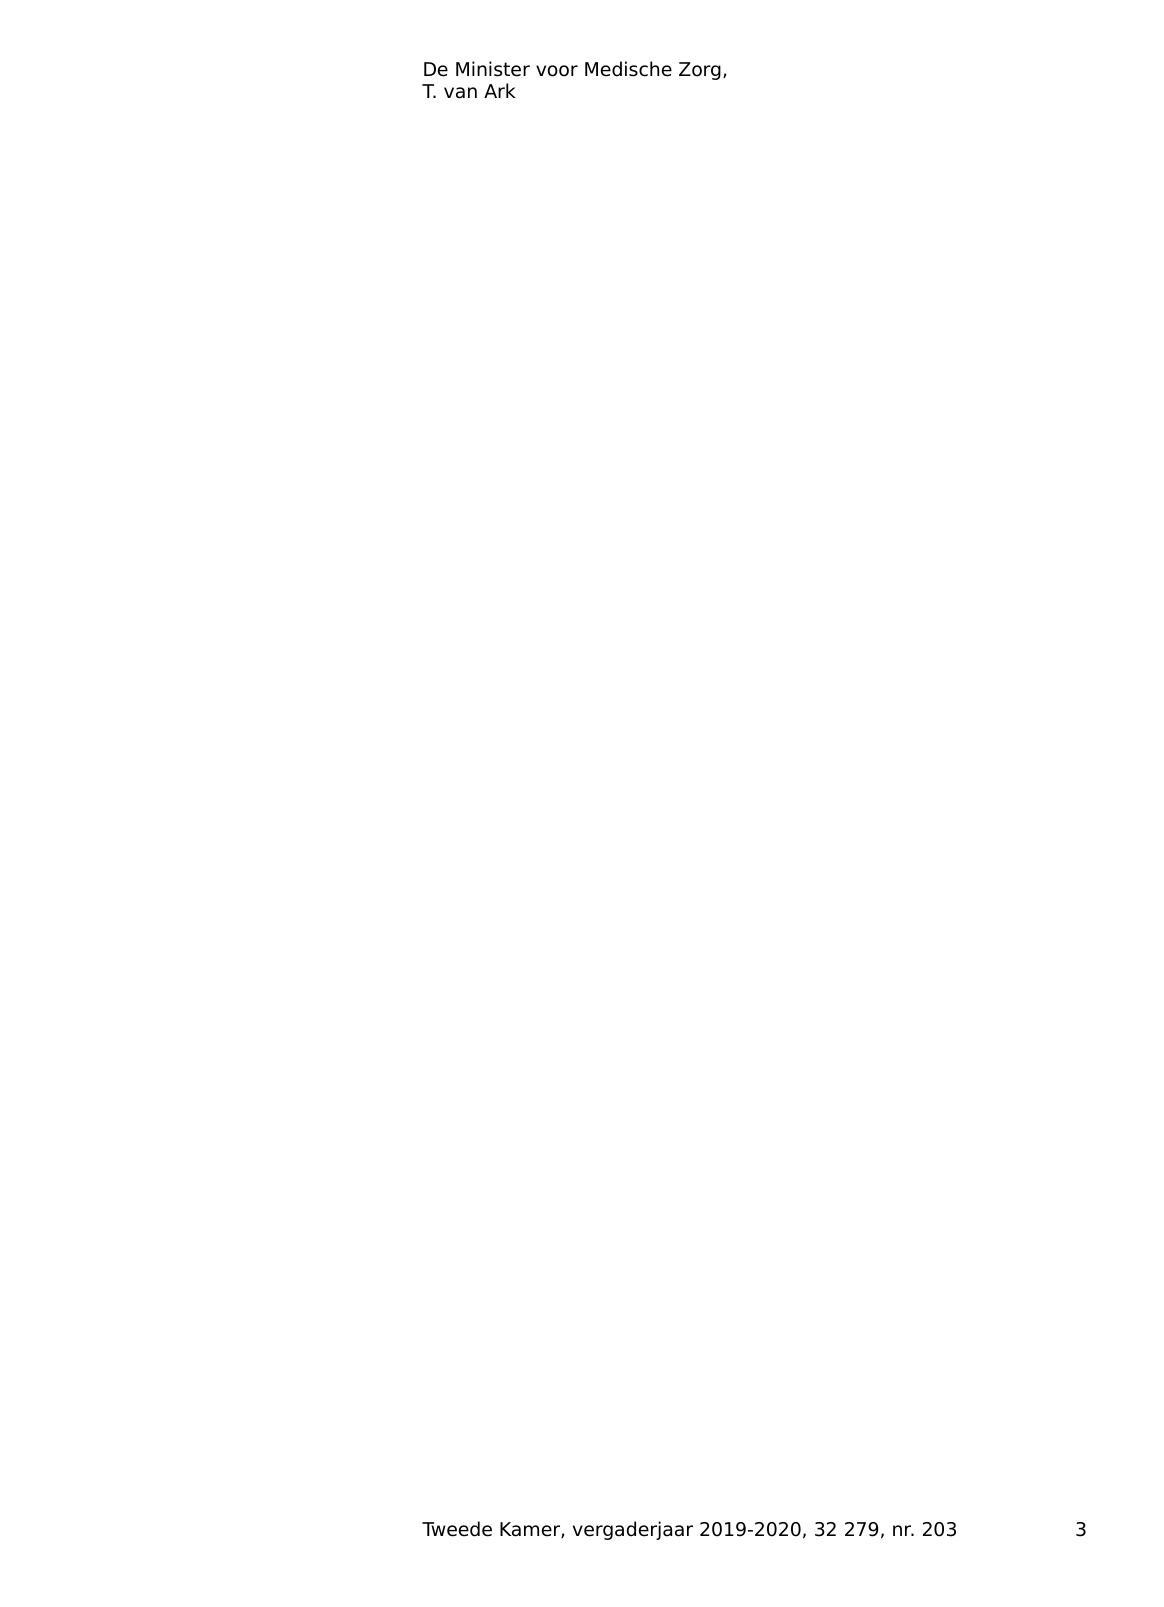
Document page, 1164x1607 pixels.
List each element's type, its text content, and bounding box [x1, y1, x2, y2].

text De Minister voor Medische Zorg, T. van Ark [422, 59, 1087, 103]
